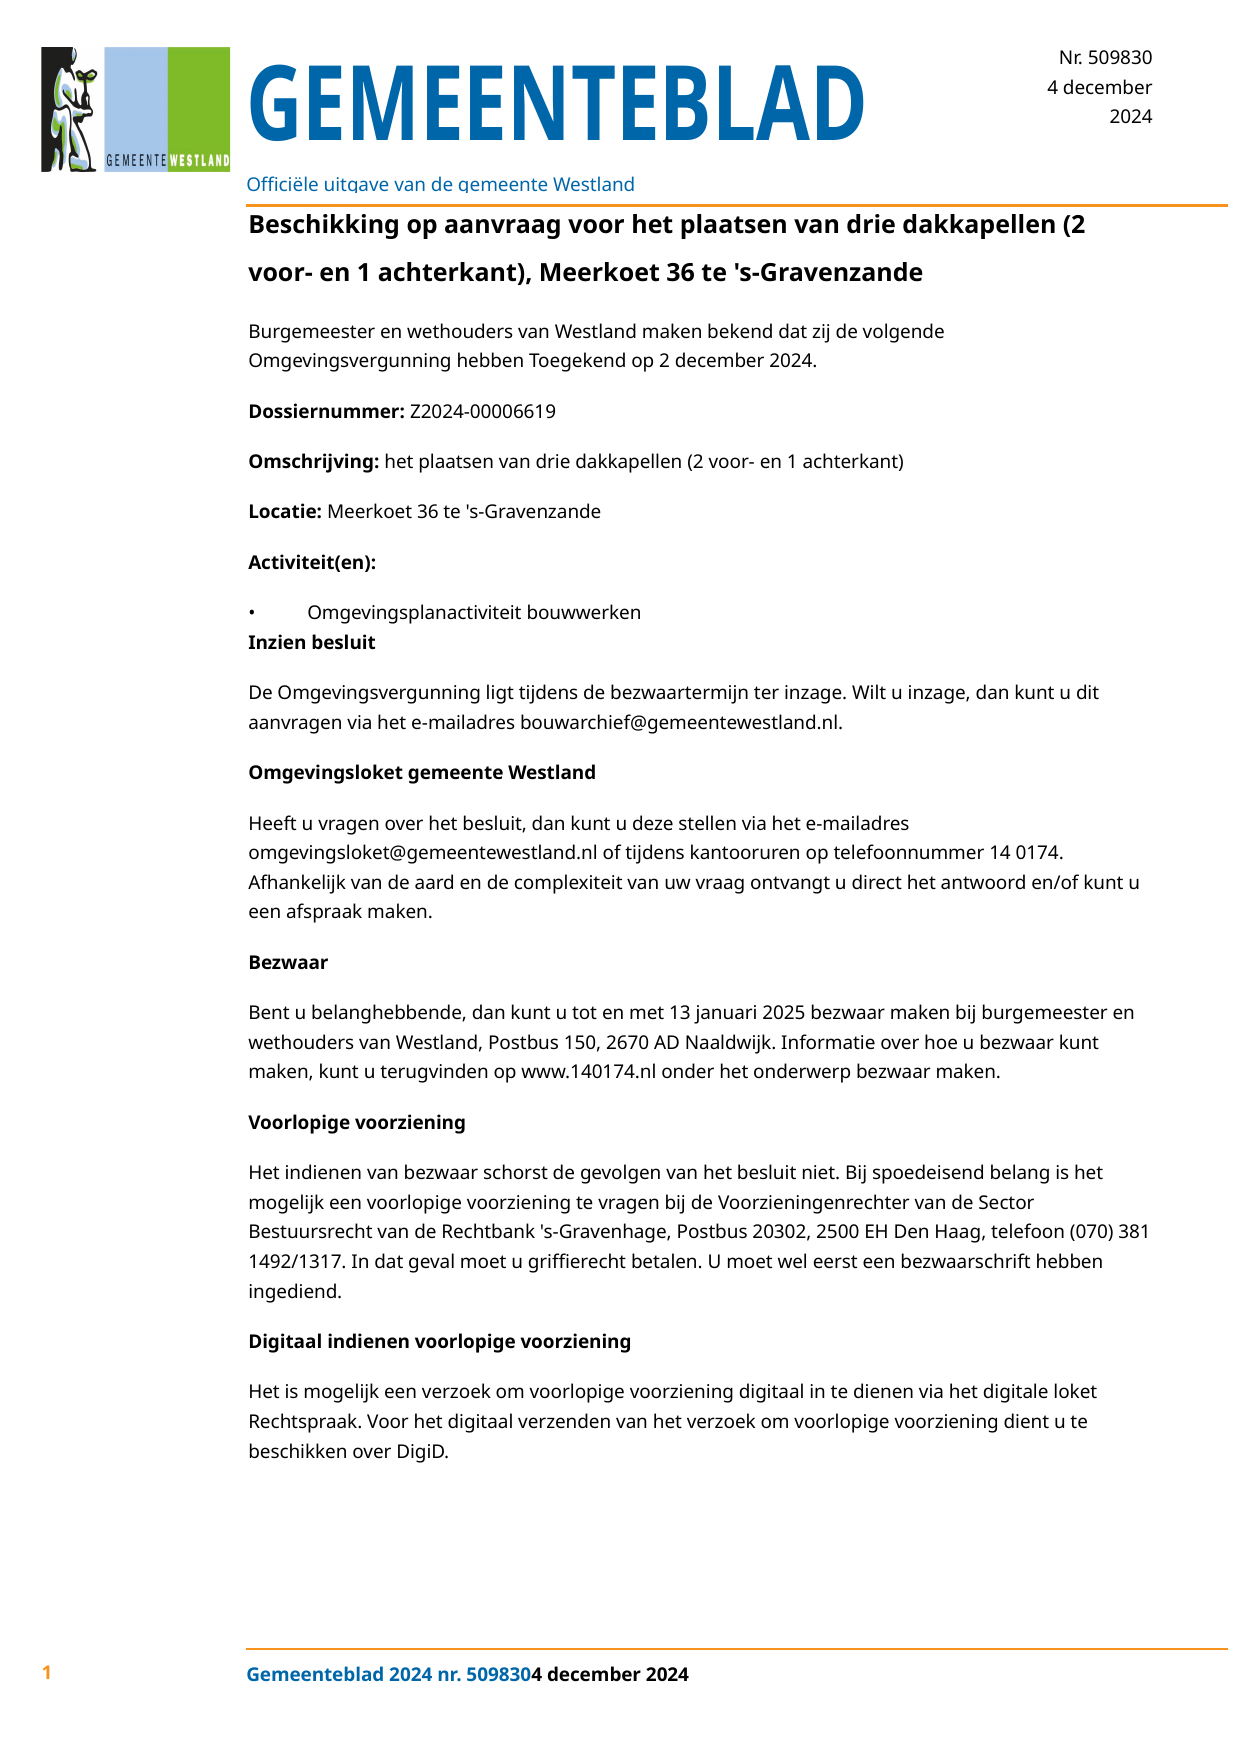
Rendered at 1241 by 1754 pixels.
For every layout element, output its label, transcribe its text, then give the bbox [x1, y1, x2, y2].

text Digitaal indienen voorlopige voorziening [248, 1328, 1152, 1354]
text Omgevingsloket gemeente Westland [248, 759, 1152, 785]
text Inzien besluit [248, 629, 1152, 655]
list Omgevingsplanactiviteit bouwwerken [248, 599, 1152, 625]
text Locatie: Meerkoet 36 te 's-Gravenzande [248, 499, 1152, 524]
text Omschrijving: het plaatsen van drie dakkapellen (2 voor- en 1 achterkant) [248, 448, 1152, 474]
text Activiteit(en): [248, 549, 1152, 575]
text Voorlopige voorziening [248, 1109, 1152, 1135]
text De Omgevingsvergunning ligt tijdens de bezwaartermijn ter inzage. Wilt u inzage, dan kunt u dit aanvragen via het e-mailadres bouwarchief@gemeentewestland.nl. [248, 679, 1152, 735]
text Het indienen van bezwaar schorst de gevolgen van het besluit niet. Bij spoedeisend belang is het mogelijk een voorlopige voorziening te vragen bij de Voorzieningenrechter van de Sector Bestuursrecht van de Rechtbank 's-Gravenhage, Postbus 20302, 2500 EH Den Haag, telefoon (070) 381 1492/1317. In dat geval moet u griffierecht betalen. U moet wel eerst een bezwaarschrift hebben ingediend. [248, 1159, 1152, 1304]
text Bent u belanghebbende, dan kunt u tot en met 13 januari 2025 bezwaar maken bij burgemeester en wethouders van Westland, Postbus 150, 2670 AD Naaldwijk. Informatie over hoe u bezwaar kunt maken, kunt u terugvinden op www.140174.nl onder het onderwerp bezwaar maken. [248, 999, 1152, 1084]
text Het is mogelijk een verzoek om voorlopige voorziening digitaal in te dienen via het digitale loket Rechtspraak. Voor het digitaal verzenden van het verzoek om voorlopige voorziening dient u te beschikken over DigiD. [248, 1379, 1152, 1464]
text Heeft u vragen over het besluit, dan kunt u deze stellen via het e-mailadres omgevingsloket@gemeentewestland.nl of tijdens kantooruren op telefoonnummer 14 0174. Afhankelijk van de aard en de complexiteit van uw vraag ontvangt u direct het antwoord en/of kunt u een afspraak maken. [248, 810, 1152, 924]
text Beschikking op aanvraag voor het plaatsen van drie dakkapellen (2 voor- en 1 achterkant), Meerkoet 36 te 's-Gravenzande [248, 207, 1152, 288]
text Burgemeester en wethouders van Westland maken bekend dat zij de volgende Omgevingsvergunning hebben Toegekend op 2 december 2024. [248, 318, 1152, 373]
text Bezwaar [248, 949, 1152, 975]
text Dossiernummer: Z2024-00006619 [248, 398, 1152, 424]
picture [41, 47, 231, 172]
